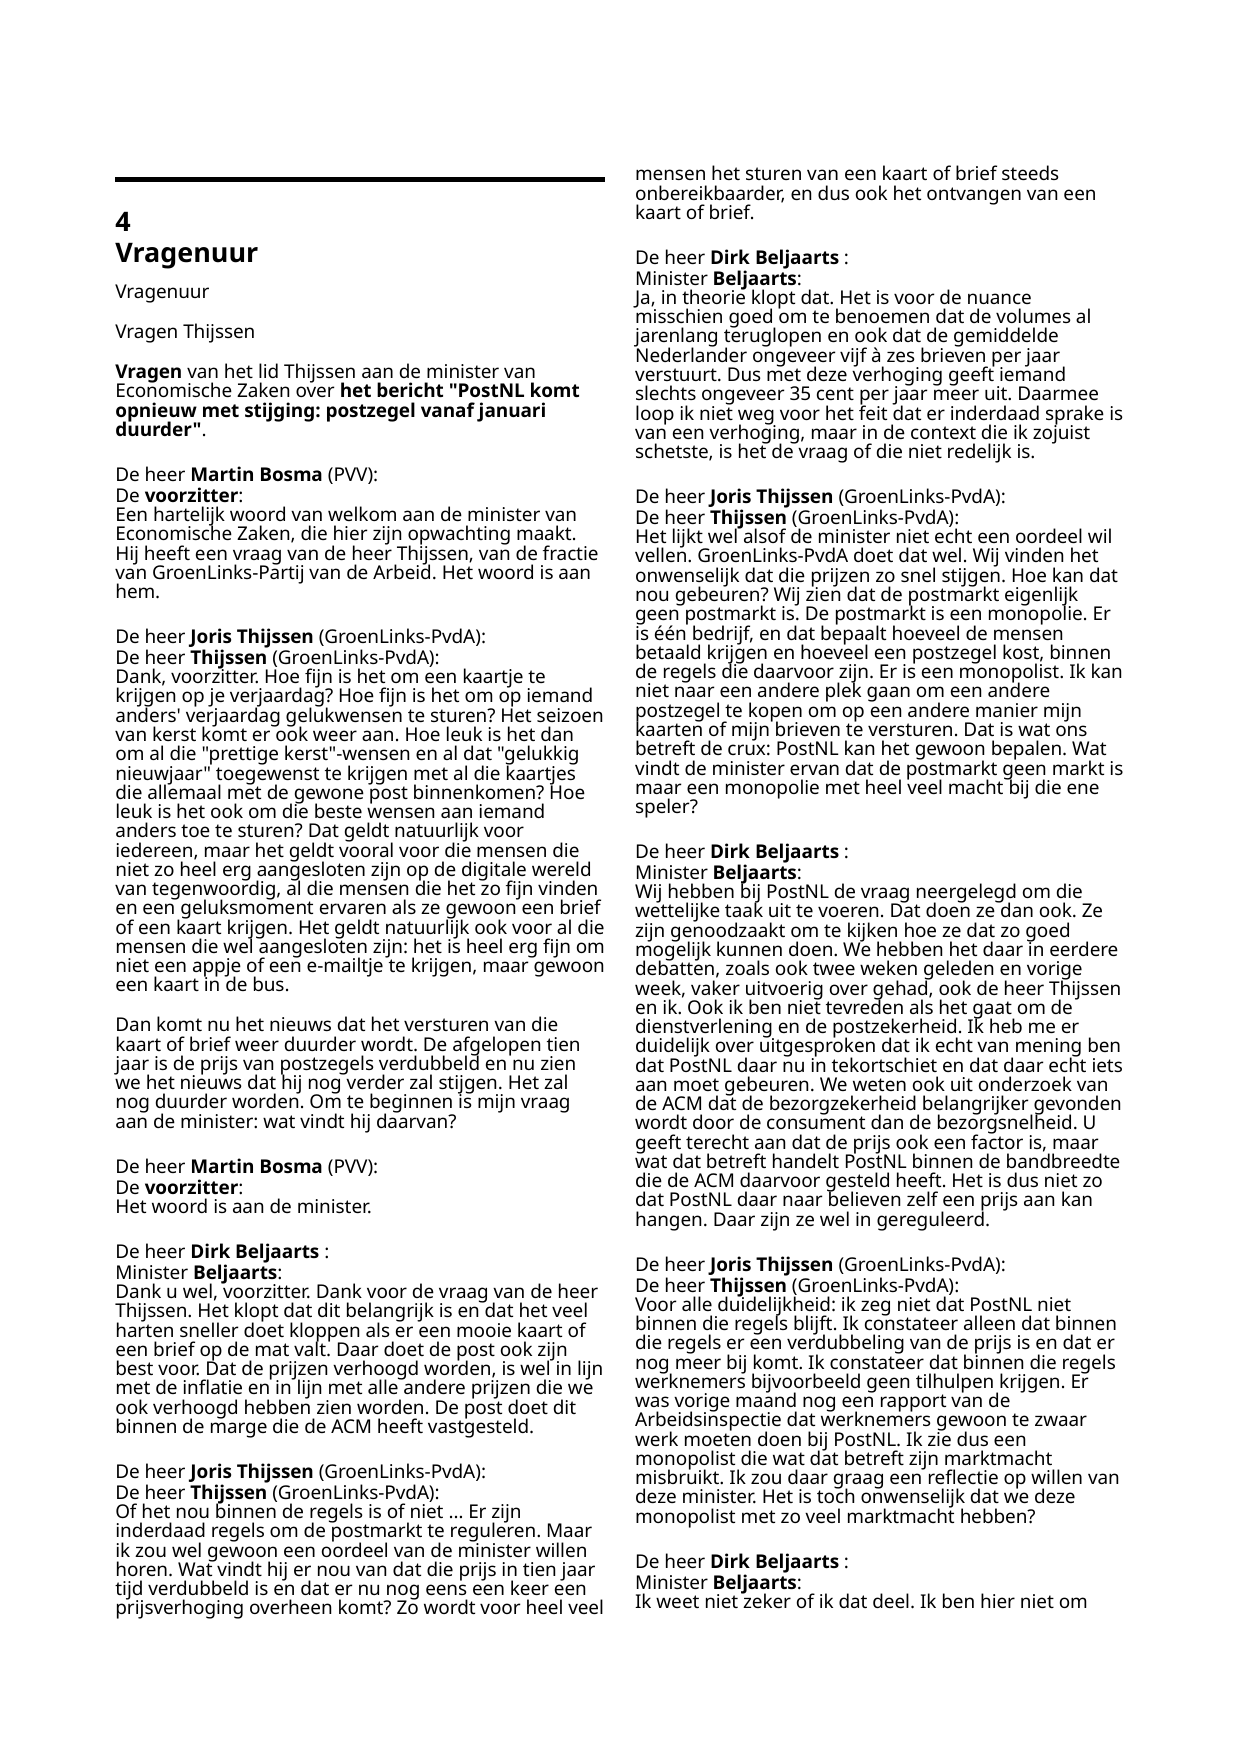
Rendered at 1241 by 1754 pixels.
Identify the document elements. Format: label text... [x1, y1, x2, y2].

text De heer Martin Bosma (PVV): [115, 461, 605, 487]
text De voorzitter: [115, 487, 605, 506]
text Minister Beljaarts: [115, 1264, 605, 1283]
text De heer Thijssen (GroenLinks-PvdA): [115, 649, 605, 668]
text Minister Beljaarts: [635, 864, 1125, 883]
text De heer Dirk Beljaarts : [635, 244, 1125, 270]
text Het lijkt wel alsof de minister niet echt een oordeel wil vellen. GroenLinks-PvdA doet dat wel. Wij vinden het onwenselijk dat die prijzen zo snel stijgen. Hoe kan dat nou gebeuren? Wij zien dat de postmarkt eigenlijk geen postmarkt is. De postmarkt is een monopolie. Er is één bedrijf, en dat bepaalt hoeveel de mensen betaald krijgen en hoeveel een postzegel kost, binnen de regels die daarvoor zijn. Er is een monopolist. Ik kan niet naar een andere plek gaan om een andere postzegel te kopen om op een andere manier mijn kaarten of mijn brieven te versturen. Dat is wat ons betreft de crux: PostNL kan het gewoon bepalen. Wat vindt de minister ervan dat de postmarkt geen markt is maar een monopolie met heel veel macht bij die ene speler? [635, 528, 1125, 817]
text Ik weet niet zeker of ik dat deel. Ik ben hier niet om [635, 1593, 1125, 1612]
text Vragenuur [115, 283, 605, 302]
text De heer Dirk Beljaarts : [115, 1238, 605, 1264]
text De heer Joris Thijssen (GroenLinks-PvdA): [635, 483, 1125, 509]
text De heer Thijssen (GroenLinks-PvdA): [635, 509, 1125, 528]
text Een hartelijk woord van welkom aan de minister van Economische Zaken, die hier zijn opwachting maakt. Hij heeft een vraag van de heer Thijssen, van de fractie van GroenLinks-Partij van de Arbeid. Het woord is aan hem. [115, 506, 605, 602]
text Wij hebben bij PostNL de vraag neergelegd om die wettelijke taak uit te voeren. Dat doen ze dan ook. Ze zijn genoodzaakt om te kijken hoe ze dat zo goed mogelijk kunnen doen. We hebben het daar in eerdere debatten, zoals ook twee weken geleden en vorige week, vaker uitvoerig over gehad, ook de heer Thijssen en ik. Ook ik ben niet tevreden als het gaat om de dienstverlening en de postzekerheid. Ik heb me er duidelijk over uitgesproken dat ik echt van mening ben dat PostNL daar nu in tekortschiet en dat daar echt iets aan moet gebeuren. We weten ook uit onderzoek van de ACM dat de bezorgzekerheid belangrijker gevonden wordt door de consument dan de bezorgsnelheid. U geeft terecht aan dat de prijs ook een factor is, maar wat dat betreft handelt PostNL binnen de bandbreedte die de ACM daarvoor gesteld heeft. Het is dus niet zo dat PostNL daar naar believen zelf een prijs aan kan hangen. Daar zijn ze wel in gereguleerd. [635, 883, 1125, 1230]
text Ja, in theorie klopt dat. Het is voor de nuance misschien goed om te benoemen dat de volumes al jarenlang teruglopen en ook dat de gemiddelde Nederlander ongeveer vijf à zes brieven per jaar verstuurt. Dus met deze verhoging geeft iemand slechts ongeveer 35 cent per jaar meer uit. Daarmee loop ik niet weg voor het feit dat er inderdaad sprake is van een verhoging, maar in de context die ik zojuist schetste, is het de vraag of die niet redelijk is. [635, 289, 1125, 462]
text De heer Dirk Beljaarts : [635, 1548, 1125, 1574]
text Het woord is aan de minister. [115, 1198, 605, 1217]
text 4 [115, 203, 605, 239]
text De heer Joris Thijssen (GroenLinks-PvdA): [115, 623, 605, 649]
text Dank u wel, voorzitter. Dank voor de vraag van de heer Thijssen. Het klopt dat dit belangrijk is en dat het veel harten sneller doet kloppen als er een mooie kaart of een brief op de mat valt. Daar doet de post ook zijn best voor. Dat de prijzen verhoogd worden, is wel in lijn met de inflatie en in lijn met alle andere prijzen die we ook verhoogd hebben zien worden. De post doet dit binnen de marge die de ACM heeft vastgesteld. [115, 1283, 605, 1437]
text De voorzitter: [115, 1179, 605, 1198]
text De heer Dirk Beljaarts : [635, 838, 1125, 864]
text Of het nou binnen de regels is of niet … Er zijn inderdaad regels om de postmarkt te reguleren. Maar ik zou wel gewoon een oordeel van de minister willen horen. Wat vindt hij er nou van dat die prijs in tien jaar tijd verdubbeld is en dat er nu nog eens een keer een prijsverhoging overheen komt? Zo wordt voor heel veel [115, 1503, 605, 1619]
text Dan komt nu het nieuws dat het versturen van die kaart of brief weer duurder wordt. De afgelopen tien jaar is de prijs van postzegels verdubbeld en nu zien we het nieuws dat hij nog verder zal stijgen. Het zal nog duurder worden. Om te beginnen is mijn vraag aan de minister: wat vindt hij daarvan? [115, 1016, 605, 1132]
text Dank, voorzitter. Hoe fijn is het om een kaartje te krijgen op je verjaardag? Hoe fijn is het om op iemand anders' verjaardag gelukwensen te sturen? Het seizoen van kerst komt er ook weer aan. Hoe leuk is het dan om al die "prettige kerst"-wensen en al dat "gelukkig nieuwjaar" toegewenst te krijgen met al die kaartjes die allemaal met de gewone post binnenkomen? Hoe leuk is het ook om die beste wensen aan iemand anders toe te sturen? Dat geldt natuurlijk voor iedereen, maar het geldt vooral voor die mensen die niet zo heel erg aangesloten zijn op de digitale wereld van tegenwoordig, al die mensen die het zo fijn vinden en een geluksmoment ervaren als ze gewoon een brief of een kaart krijgen. Het geldt natuurlijk ook voor al die mensen die wel aangesloten zijn: het is heel erg fijn om niet een appje of een e-mailtje te krijgen, maar gewoon een kaart in de bus. [115, 668, 605, 996]
text Minister Beljaarts: [635, 1574, 1125, 1593]
text De heer Joris Thijssen (GroenLinks-PvdA): [635, 1251, 1125, 1277]
text Vragenuur [115, 239, 605, 283]
text Vragen van het lid Thijssen aan de minister van Economische Zaken over het bericht "PostNL komt opnieuw met stijging: postzegel vanaf januari duurder". [115, 363, 605, 440]
text De heer Thijssen (GroenLinks-PvdA): [635, 1277, 1125, 1296]
text De heer Thijssen (GroenLinks-PvdA): [115, 1484, 605, 1503]
text mensen het sturen van een kaart of brief steeds onbereikbaarder, en dus ook het ontvangen van een kaart of brief. [635, 165, 1125, 223]
text Minister Beljaarts: [635, 270, 1125, 289]
text Voor alle duidelijkheid: ik zeg niet dat PostNL niet binnen die regels blijft. Ik constateer alleen dat binnen die regels er een verdubbeling van de prijs is en dat er nog meer bij komt. Ik constateer dat binnen die regels werknemers bijvoorbeeld geen tilhulpen krijgen. Er was vorige maand nog een rapport van de Arbeidsinspectie dat werknemers gewoon te zwaar werk moeten doen bij PostNL. Ik zie dus een monopolist die wat dat betreft zijn marktmacht misbruikt. Ik zou daar graag een reflectie op willen van deze minister. Het is toch onwenselijk dat we deze monopolist met zo veel marktmacht hebben? [635, 1296, 1125, 1527]
text De heer Joris Thijssen (GroenLinks-PvdA): [115, 1458, 605, 1484]
text De heer Martin Bosma (PVV): [115, 1153, 605, 1179]
text Vragen Thijssen [115, 323, 605, 342]
